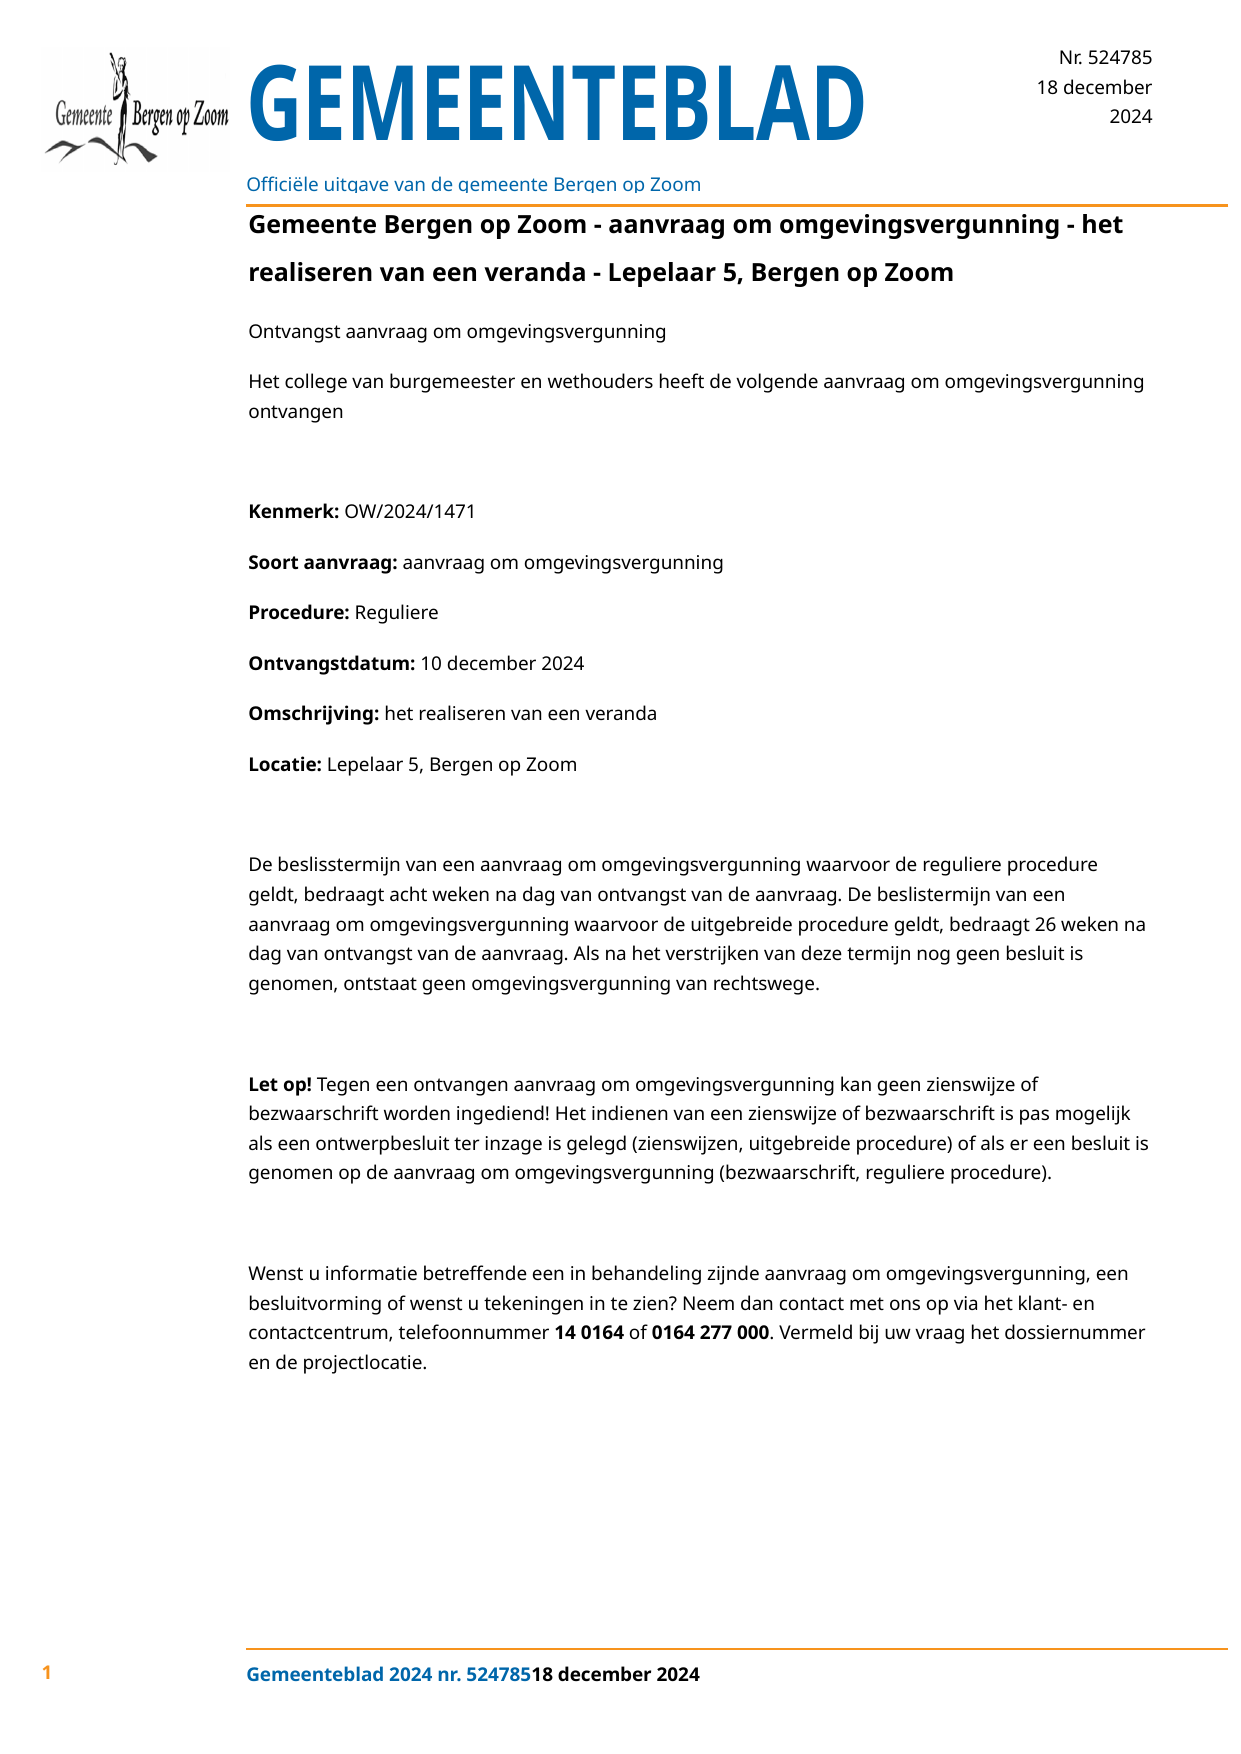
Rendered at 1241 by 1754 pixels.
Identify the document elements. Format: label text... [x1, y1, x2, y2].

text Locatie: Lepelaar 5, Bergen op Zoom [248, 751, 1152, 777]
text Procedure: Reguliere [248, 599, 1152, 625]
text Het college van burgemeester en wethouders heeft de volgende aanvraag om omgevingsvergunning ontvangen [248, 368, 1152, 424]
text Kenmerk: OW/2024/1471 [248, 499, 1152, 524]
text Gemeente Bergen op Zoom - aanvraag om omgevingsvergunning - het realiseren van een veranda - Lepelaar 5, Bergen op Zoom [248, 207, 1152, 288]
text Omschrijving: het realiseren van een veranda [248, 700, 1152, 726]
text Wenst u informatie betreffende een in behandeling zijnde aanvraag om omgevingsvergunning, een besluitvorming of wenst u tekeningen in te zien? Neem dan contact met ons op via het klant- en contactcentrum, telefoonnummer 14 0164 of 0164 277 000. Vermeld bij uw vraag het dossiernummer en de projectlocatie. [248, 1260, 1152, 1375]
text Soort aanvraag: aanvraag om omgevingsvergunning [248, 549, 1152, 575]
text Let op! Tegen een ontvangen aanvraag om omgevingsvergunning kan geen zienswijze of bezwaarschrift worden ingediend! Het indienen van een zienswijze of bezwaarschrift is pas mogelijk als een ontwerpbesluit ter inzage is gelegd (zienswijzen, uitgebreide procedure) of als er een besluit is genomen op de aanvraag om omgevingsvergunning (bezwaarschrift, reguliere procedure). [248, 1071, 1152, 1185]
text De beslisstermijn van een aanvraag om omgevingsvergunning waarvoor de reguliere procedure geldt, bedraagt acht weken na dag van ontvangst van de aanvraag. De beslistermijn van een aanvraag om omgevingsvergunning waarvoor de uitgebreide procedure geldt, bedraagt 26 weken na dag van ontvangst van de aanvraag. Als na het verstrijken van deze termijn nog geen besluit is genomen, ontstaat geen omgevingsvergunning van rechtswege. [248, 852, 1152, 996]
text Ontvangstdatum: 10 december 2024 [248, 650, 1152, 676]
text Ontvangst aanvraag om omgevingsvergunning [248, 318, 1152, 344]
picture [41, 47, 231, 172]
